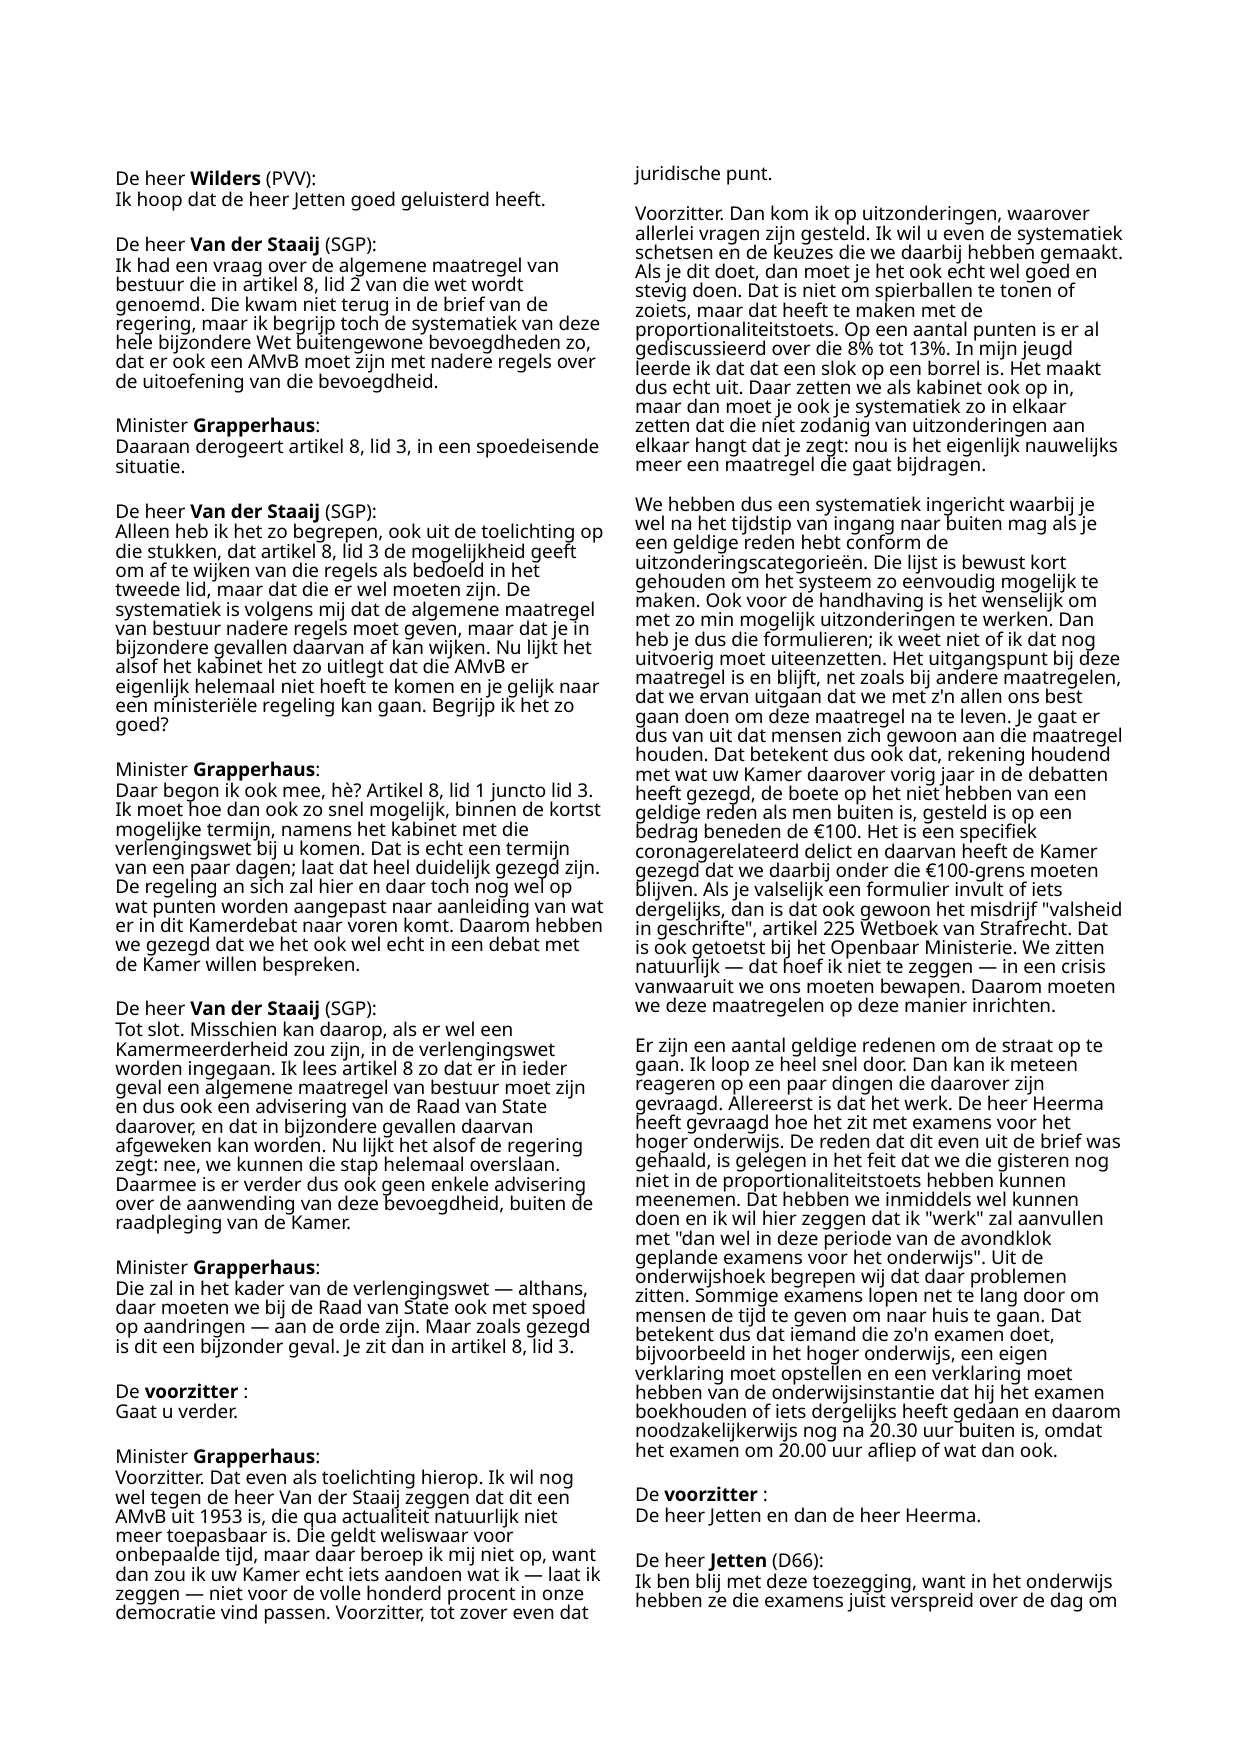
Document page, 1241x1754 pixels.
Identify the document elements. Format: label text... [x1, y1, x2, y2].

text Alleen heb ik het zo begrepen, ook uit de toelichting op die stukken, dat artikel 8, lid 3 de mogelijkheid geeft om af te wijken van die regels als bedoeld in het tweede lid, maar dat die er wel moeten zijn. De systematiek is volgens mij dat de algemene maatregel van bestuur nadere regels moet geven, maar dat je in bijzondere gevallen daarvan af kan wijken. Nu lijkt het alsof het kabinet het zo uitlegt dat die AMvB er eigenlijk helemaal niet hoeft te komen en je gelijk naar een ministeriële regeling kan gaan. Begrijp ik het zo goed? [115, 523, 605, 736]
text Er zijn een aantal geldige redenen om de straat op te gaan. Ik loop ze heel snel door. Dan kan ik meteen reageren op een paar dingen die daarover zijn gevraagd. Allereerst is dat het werk. De heer Heerma heeft gevraagd hoe het zit met examens voor het hoger onderwijs. De reden dat dit even uit de brief was gehaald, is gelegen in het feit dat we die gisteren nog niet in de proportionaliteitstoets hebben kunnen meenemen. Dat hebben we inmiddels wel kunnen doen en ik wil hier zeggen dat ik "werk" zal aanvullen met "dan wel in deze periode van de avondklok geplande examens voor het onderwijs". Uit de onderwijshoek begrepen wij dat daar problemen zitten. Sommige examens lopen net te lang door om mensen de tijd te geven om naar huis te gaan. Dat betekent dus dat iemand die zo'n examen doet, bijvoorbeeld in het hoger onderwijs, een eigen verklaring moet opstellen en een verklaring moet hebben van de onderwijsinstantie dat hij het examen boekhouden of iets dergelijks heeft gedaan en daarom noodzakelijkerwijs nog na 20.30 uur buiten is, omdat het examen om 20.00 uur afliep of wat dan ook. [635, 1037, 1125, 1461]
text Ik had een vraag over de algemene maatregel van bestuur die in artikel 8, lid 2 van die wet wordt genoemd. Die kwam niet terug in de brief van de regering, maar ik begrijp toch de systematiek van deze hele bijzondere Wet buitengewone bevoegdheden zo, dat er ook een AMvB moet zijn met nadere regels over de uitoefening van die bevoegdheid. [115, 257, 605, 392]
text De heer Wilders (PVV): [115, 165, 605, 191]
text Daar begon ik ook mee, hè? Artikel 8, lid 1 juncto lid 3. Ik moet hoe dan ook zo snel mogelijk, binnen de kortst mogelijke termijn, namens het kabinet met die verlengingswet bij u komen. Dat is echt een termijn van een paar dagen; laat dat heel duidelijk gezegd zijn. De regeling an sich zal hier en daar toch nog wel op wat punten worden aangepast naar aanleiding van wat er in dit Kamerdebat naar voren komt. Daarom hebben we gezegd dat we het ook wel echt in een debat met de Kamer willen bespreken. [115, 782, 605, 975]
text De voorzitter : [635, 1482, 1125, 1507]
text Ik ben blij met deze toezegging, want in het onderwijs hebben ze die examens juist verspreid over de dag om [635, 1573, 1125, 1612]
text juridische punt. [635, 165, 1125, 184]
text Minister Grapperhaus: [115, 1444, 605, 1469]
text We hebben dus een systematiek ingericht waarbij je wel na het tijdstip van ingang naar buiten mag als je een geldige reden hebt conform de uitzonderingscategorieën. Die lijst is bewust kort gehouden om het systeem zo eenvoudig mogelijk te maken. Ook voor de handhaving is het wenselijk om met zo min mogelijk uitzonderingen te werken. Dan heb je dus die formulieren; ik weet niet of ik dat nog uitvoerig moet uiteenzetten. Het uitgangspunt bij deze maatregel is en blijft, net zoals bij andere maatregelen, dat we ervan uitgaan dat we met z'n allen ons best gaan doen om deze maatregel na te leven. Je gaat er dus van uit dat mensen zich gewoon aan die maatregel houden. Dat betekent dus ook dat, rekening houdend met wat uw Kamer daarover vorig jaar in de debatten heeft gezegd, de boete op het niet hebben van een geldige reden als men buiten is, gesteld is op een bedrag beneden de €100. Het is een specifiek coronagerelateerd delict en daarvan heeft de Kamer gezegd dat we daarbij onder die €100-grens moeten blijven. Als je valselijk een formulier invult of iets dergelijks, dan is dat ook gewoon het misdrijf "valsheid in geschrifte", artikel 225 Wetboek van Strafrecht. Dat is ook getoetst bij het Openbaar Ministerie. We zitten natuurlijk — dat hoef ik niet te zeggen — in een crisis vanwaaruit we ons moeten bewapen. Daarom moeten we deze maatregelen op deze manier inrichten. [635, 496, 1125, 1016]
text Daaraan derogeert artikel 8, lid 3, in een spoedeisende situatie. [115, 438, 605, 477]
text Minister Grapperhaus: [115, 756, 605, 782]
text Tot slot. Misschien kan daarop, als er wel een Kamermeerderheid zou zijn, in de verlengingswet worden ingegaan. Ik lees artikel 8 zo dat er in ieder geval een algemene maatregel van bestuur moet zijn en dus ook een advisering van de Raad van State daarover, en dat in bijzondere gevallen daarvan afgeweken kan worden. Nu lijkt het alsof de regering zegt: nee, we kunnen die stap helemaal overslaan. Daarmee is er verder dus ook geen enkele advisering over de aanwending van deze bevoegdheid, buiten de raadpleging van de Kamer. [115, 1021, 605, 1233]
text Gaat u verder. [115, 1403, 605, 1423]
text Voorzitter. Dan kom ik op uitzonderingen, waarover allerlei vragen zijn gesteld. Ik wil u even de systematiek schetsen en de keuzes die we daarbij hebben gemaakt. Als je dit doet, dan moet je het ook echt wel goed en stevig doen. Dat is niet om spierballen te tonen of zoiets, maar dat heeft te maken met de proportionaliteitstoets. Op een aantal punten is er al gediscussieerd over die 8% tot 13%. In mijn jeugd leerde ik dat dat een slok op een borrel is. Het maakt dus echt uit. Daar zetten we als kabinet ook op in, maar dan moet je ook je systematiek zo in elkaar zetten dat die niet zodanig van uitzonderingen aan elkaar hangt dat je zegt: nou is het eigenlijk nauwelijks meer een maatregel die gaat bijdragen. [635, 205, 1125, 475]
text Minister Grapperhaus: [115, 413, 605, 438]
text De heer Jetten (D66): [635, 1547, 1125, 1573]
text De heer Van der Staaij (SGP): [115, 498, 605, 523]
text De voorzitter : [115, 1378, 605, 1403]
text De heer Van der Staaij (SGP): [115, 231, 605, 257]
text Voorzitter. Dat even als toelichting hierop. Ik wil nog wel tegen de heer Van der Staaij zeggen dat dit een AMvB uit 1953 is, die qua actualiteit natuurlijk niet meer toepasbaar is. Die geldt weliswaar voor onbepaalde tijd, maar daar beroep ik mij niet op, want dan zou ik uw Kamer echt iets aandoen wat ik — laat ik zeggen — niet voor de volle honderd procent in onze democratie vind passen. Voorzitter, tot zover even dat [115, 1469, 605, 1623]
text Ik hoop dat de heer Jetten goed geluisterd heeft. [115, 191, 605, 210]
text De heer Jetten en dan de heer Heerma. [635, 1507, 1125, 1527]
text Minister Grapperhaus: [115, 1254, 605, 1280]
text Die zal in het kader van de verlengingswet — althans, daar moeten we bij de Raad van State ook met spoed op aandringen — aan de orde zijn. Maar zoals gezegd is dit een bijzonder geval. Je zit dan in artikel 8, lid 3. [115, 1280, 605, 1357]
text De heer Van der Staaij (SGP): [115, 996, 605, 1021]
